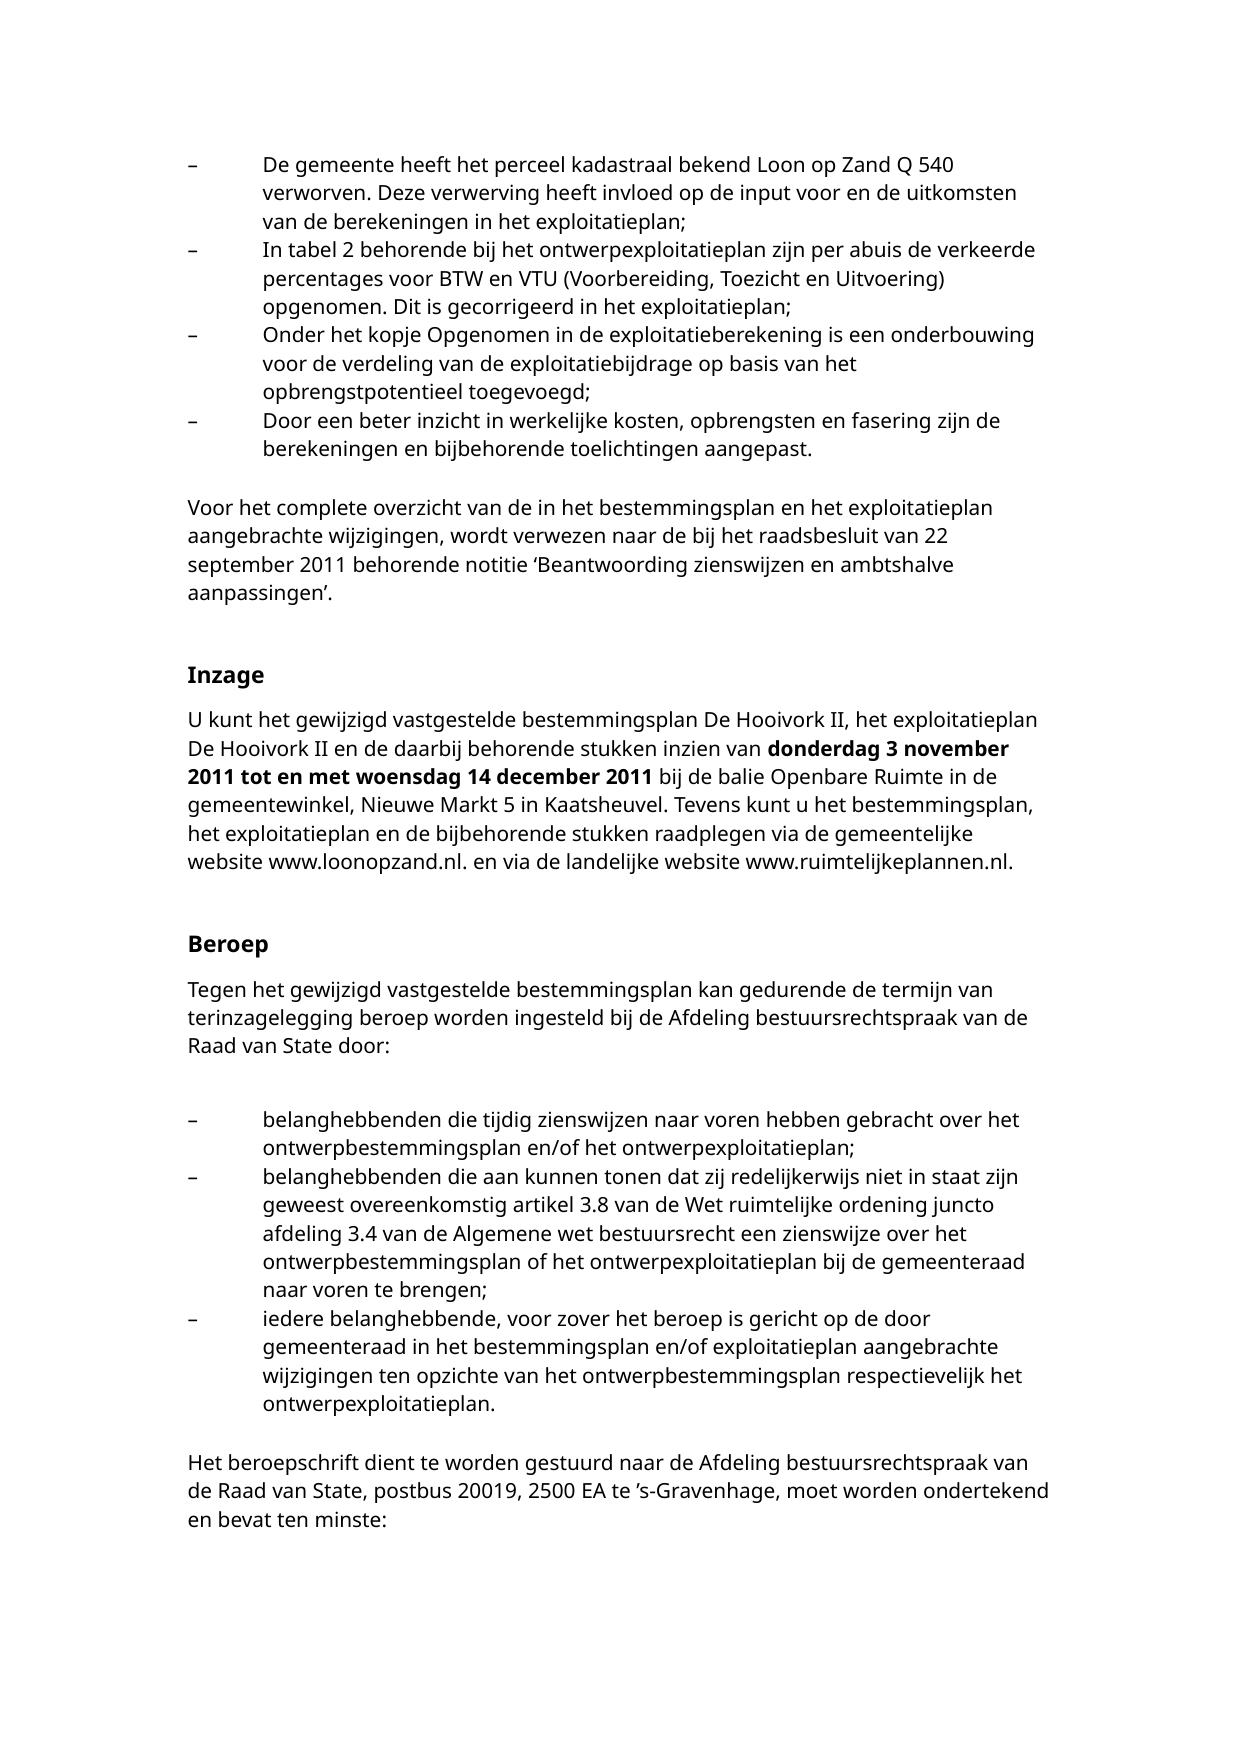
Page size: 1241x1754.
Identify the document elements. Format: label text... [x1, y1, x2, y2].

list In tabel 2 behorende bij het ontwerpexploitatieplan zijn per abuis de verkeerde percentages voor BTW en VTU (Voorbereiding, Toezicht en Uitvoering) opgenomen. Dit is gecorrigeerd in het exploitatieplan; [187, 235, 1053, 321]
list Onder het kopje Opgenomen in de exploitatieberekening is een onderbouwing voor de verdeling van de exploitatiebijdrage op basis van het opbrengstpotentieel toegevoegd; [187, 321, 1053, 406]
list iedere belanghebbende, voor zover het beroep is gericht op de door gemeenteraad in het bestemmingsplan en/of exploitatieplan aangebrachte wijzigingen ten opzichte van het ontwerpbestemmingsplan respectievelijk het ontwerpexploitatieplan. [187, 1304, 1053, 1418]
list belanghebbenden die tijdig zienswijzen naar voren hebben gebracht over het ontwerpbestemmingsplan en/of het ontwerpexploitatieplan; [187, 1105, 1053, 1162]
list Door een beter inzicht in werkelijke kosten, opbrengsten en fasering zijn de berekeningen en bijbehorende toelichtingen aangepast. [187, 406, 1053, 463]
text Tegen het gewijzigd vastgestelde bestemmingsplan kan gedurende de termijn van terinzagelegging beroep worden ingesteld bij de Afdeling bestuursrechtspraak van de Raad van State door: [187, 975, 1053, 1060]
text Het beroepschrift dient te worden gestuurd naar de Afdeling bestuursrechtspraak van de Raad van State, postbus 20019, 2500 EA te ’s-Gravenhage, moet worden ondertekend en bevat ten minste: [187, 1448, 1053, 1533]
subtitle Beroep [187, 928, 1053, 960]
list De gemeente heeft het perceel kadastraal bekend Loon op Zand Q 540 verworven. Deze verwerving heeft invloed op de input voor en de uitkomsten van de berekeningen in het exploitatieplan; [187, 150, 1053, 235]
subtitle Inzage [187, 659, 1053, 690]
text Voor het complete overzicht van de in het bestemmingsplan en het exploitatieplan aangebrachte wijzigingen, wordt verwezen naar de bij het raadsbesluit van 22 september 2011 behorende notitie ‘Beantwoording zienswijzen en ambtshalve aanpassingen’. [187, 493, 1053, 607]
list belanghebbenden die aan kunnen tonen dat zij redelijkerwijs niet in staat zijn geweest overeenkomstig artikel 3.8 van de Wet ruimtelijke ordening juncto afdeling 3.4 van de Algemene wet bestuursrecht een zienswijze over het ontwerpbestemmingsplan of het ontwerpexploitatieplan bij de gemeenteraad naar voren te brengen; [187, 1162, 1053, 1304]
text U kunt het gewijzigd vastgestelde bestemmingsplan De Hooivork II, het exploitatieplan De Hooivork II en de daarbij behorende stukken inzien van donderdag 3 november 2011 tot en met woensdag 14 december 2011 bij de balie Openbare Ruimte in de gemeentewinkel, Nieuwe Markt 5 in Kaatsheuvel. Tevens kunt u het bestemmingsplan, het exploitatieplan en de bijbehorende stukken raadplegen via de gemeentelijke website www.loonopzand.nl. en via de landelijke website www.ruimtelijkeplannen.nl. [187, 705, 1053, 876]
